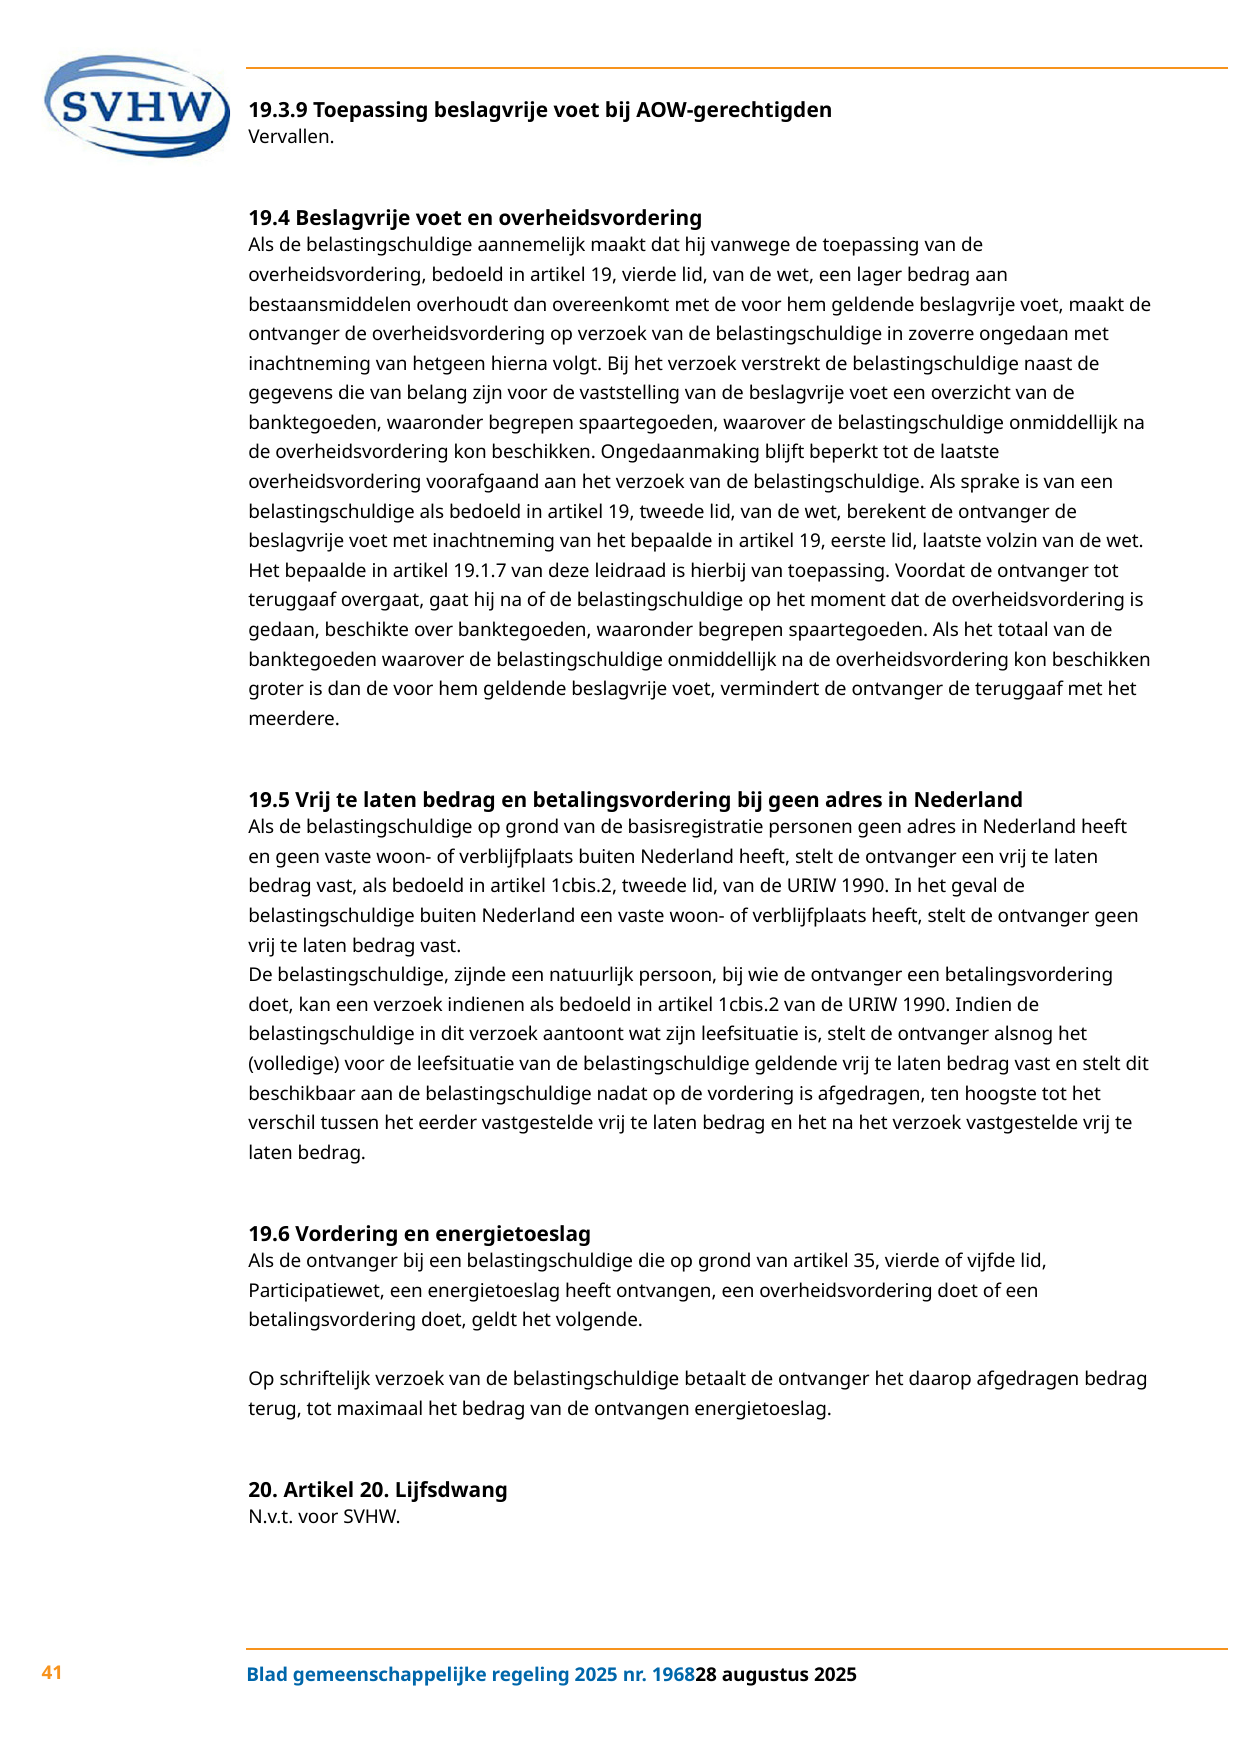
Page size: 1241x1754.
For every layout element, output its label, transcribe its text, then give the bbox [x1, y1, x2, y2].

text De belastingschuldige, zijnde een natuurlijk persoon, bij wie de ontvanger een betalingsvordering doet, kan een verzoek indienen als bedoeld in artikel 1cbis.2 van de URIW 1990. Indien de belastingschuldige in dit verzoek aantoont wat zijn leefsituatie is, stelt de ontvanger alsnog het (volledige) voor de leefsituatie van de belastingschuldige geldende vrij te laten bedrag vast en stelt dit beschikbaar aan de belastingschuldige nadat op de vordering is afgedragen, ten hoogste tot het verschil tussen het eerder vastgestelde vrij te laten bedrag en het na het verzoek vastgestelde vrij te laten bedrag. [248, 961, 1152, 1164]
text Als de belastingschuldige op grond van de basisregistratie personen geen adres in Nederland heeft en geen vaste woon- of verblijfplaats buiten Nederland heeft, stelt de ontvanger een vrij te laten bedrag vast, als bedoeld in artikel 1cbis.2, tweede lid, van de URIW 1990. In het geval de belastingschuldige buiten Nederland een vaste woon- of verblijfplaats heeft, stelt de ontvanger geen vrij te laten bedrag vast. [248, 813, 1152, 957]
text 19.6 Vordering en energietoeslag [248, 1219, 1152, 1247]
text Vervallen. [248, 123, 1152, 149]
text 19.5 Vrij te laten bedrag en betalingsvordering bij geen adres in Nederland [248, 785, 1152, 813]
text Als de ontvanger bij een belastingschuldige die op grond van artikel 35, vierde of vijfde lid, Participatiewet, een energietoeslag heeft ontvangen, een overheidsvordering doet of een betalingsvordering doet, geldt het volgende. [248, 1247, 1152, 1332]
text 20. Artikel 20. Lijfsdwang [248, 1475, 1152, 1504]
text 19.3.9 Toepassing beslagvrije voet bij AOW-gerechtigden [248, 95, 1152, 123]
picture [41, 47, 231, 172]
text Op schriftelijk verzoek van de belastingschuldige betaalt de ontvanger het daarop afgedragen bedrag terug, tot maximaal het bedrag van de ontvangen energietoeslag. [248, 1366, 1152, 1421]
text 19.4 Beslagvrije voet en overheidsvordering [248, 203, 1152, 232]
text Als de belastingschuldige aannemelijk maakt dat hij vanwege de toepassing van de overheidsvordering, bedoeld in artikel 19, vierde lid, van de wet, een lager bedrag aan bestaansmiddelen overhoudt dan overeenkomt met de voor hem geldende beslagvrije voet, maakt de ontvanger de overheidsvordering op verzoek van de belastingschuldige in zoverre ongedaan met inachtneming van hetgeen hierna volgt. Bij het verzoek verstrekt de belastingschuldige naast de gegevens die van belang zijn voor de vaststelling van de beslagvrije voet een overzicht van de banktegoeden, waaronder begrepen spaartegoeden, waarover de belastingschuldige onmiddellijk na de overheidsvordering kon beschikken. Ongedaanmaking blijft beperkt tot de laatste overheidsvordering voorafgaand aan het verzoek van de belastingschuldige. Als sprake is van een belastingschuldige als bedoeld in artikel 19, tweede lid, van de wet, berekent de ontvanger de beslagvrije voet met inachtneming van het bepaalde in artikel 19, eerste lid, laatste volzin van de wet. Het bepaalde in artikel 19.1.7 van deze leidraad is hierbij van toepassing. Voordat de ontvanger tot teruggaaf overgaat, gaat hij na of de belastingschuldige op het moment dat de overheidsvordering is gedaan, beschikte over banktegoeden, waaronder begrepen spaartegoeden. Als het totaal van de banktegoeden waarover de belastingschuldige onmiddellijk na de overheidsvordering kon beschikken groter is dan de voor hem geldende beslagvrije voet, vermindert de ontvanger de teruggaaf met het meerdere. [248, 232, 1152, 731]
text N.v.t. voor SVHW. [248, 1504, 1152, 1529]
